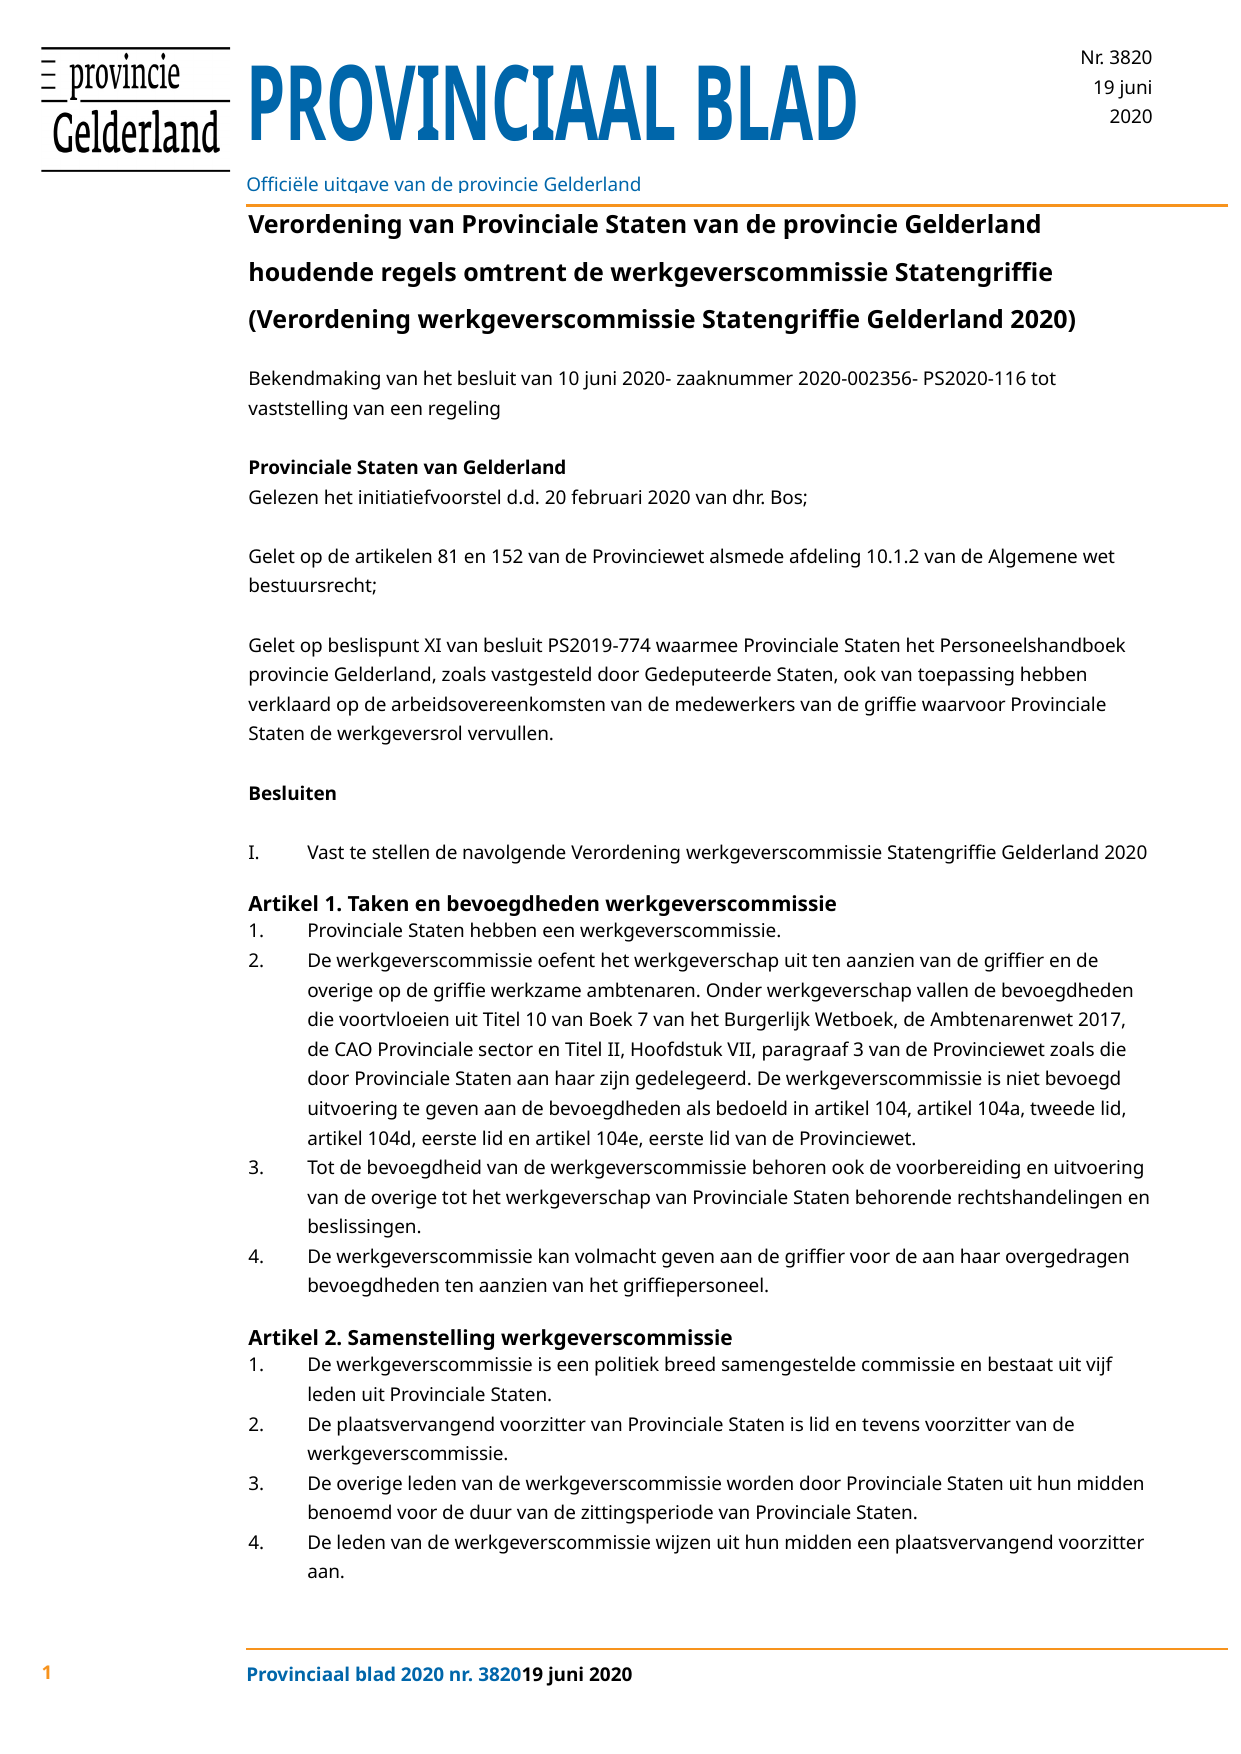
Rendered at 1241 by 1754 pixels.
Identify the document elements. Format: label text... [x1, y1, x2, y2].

list Vast te stellen de navolgende Verordening werkgeverscommissie Statengriffie Gelderland 2020 [248, 839, 1152, 864]
list Tot de bevoegdheid van de werkgeverscommissie behoren ook de voorbereiding en uitvoering van de overige tot het werkgeverschap van Provinciale Staten behorende rechtshandelingen en beslissingen. [248, 1154, 1152, 1239]
text Bekendmaking van het besluit van 10 juni 2020- zaaknummer 2020-002356- PS2020-116 tot vaststelling van een regeling [248, 366, 1152, 421]
text Gelet op beslispunt XI van besluit PS2019-774 waarmee Provinciale Staten het Personeelshandboek provincie Gelderland, zoals vastgesteld door Gedeputeerde Staten, ook van toepassing hebben verklaard op de arbeidsovereenkomsten van de medewerkers van de griffie waarvoor Provinciale Staten de werkgeversrol vervullen. [248, 632, 1152, 746]
text Verordening van Provinciale Staten van de provincie Gelderland houdende regels omtrent de werkgeverscommissie Statengriffie (Verordening werkgeverscommissie Statengriffie Gelderland 2020) [248, 207, 1152, 336]
picture [41, 47, 231, 172]
text Artikel 1. Taken en bevoegdheden werkgeverscommissie [248, 889, 1152, 918]
text Artikel 2. Samenstelling werkgeverscommissie [248, 1323, 1152, 1352]
list De leden van de werkgeverscommissie wijzen uit hun midden een plaatsvervangend voorzitter aan. [248, 1529, 1152, 1584]
text Gelet op de artikelen 81 en 152 van de Provinciewet alsmede afdeling 10.1.2 van de Algemene wet bestuursrecht; [248, 543, 1152, 598]
list De werkgeverscommissie oefent het werkgeverschap uit ten aanzien van de griffier en de overige op de griffie werkzame ambtenaren. Onder werkgeverschap vallen de bevoegdheden die voortvloeien uit Titel 10 van Boek 7 van het Burgerlijk Wetboek, de Ambtenarenwet 2017, de CAO Provinciale sector en Titel II, Hoofdstuk VII, paragraaf 3 van de Provinciewet zoals die door Provinciale Staten aan haar zijn gedelegeerd. De werkgeverscommissie is niet bevoegd uitvoering te geven aan de bevoegdheden als bedoeld in artikel 104, artikel 104a, tweede lid, artikel 104d, eerste lid en artikel 104e, eerste lid van de Provinciewet. [248, 947, 1152, 1151]
text Provinciale Staten van Gelderland [248, 454, 1152, 480]
text Gelezen het initiatiefvoorstel d.d. 20 februari 2020 van dhr. Bos; [248, 484, 1152, 509]
list Provinciale Staten hebben een werkgeverscommissie. [248, 918, 1152, 943]
text Besluiten [248, 780, 1152, 805]
list De overige leden van de werkgeverscommissie worden door Provinciale Staten uit hun midden benoemd voor de duur van de zittingsperiode van Provinciale Staten. [248, 1470, 1152, 1525]
list De werkgeverscommissie kan volmacht geven aan de griffier voor de aan haar overgedragen bevoegdheden ten aanzien van het griffiepersoneel. [248, 1243, 1152, 1298]
list De werkgeverscommissie is een politiek breed samengestelde commissie en bestaat uit vijf leden uit Provinciale Staten. [248, 1352, 1152, 1407]
list De plaatsvervangend voorzitter van Provinciale Staten is lid en tevens voorzitter van de werkgeverscommissie. [248, 1411, 1152, 1466]
